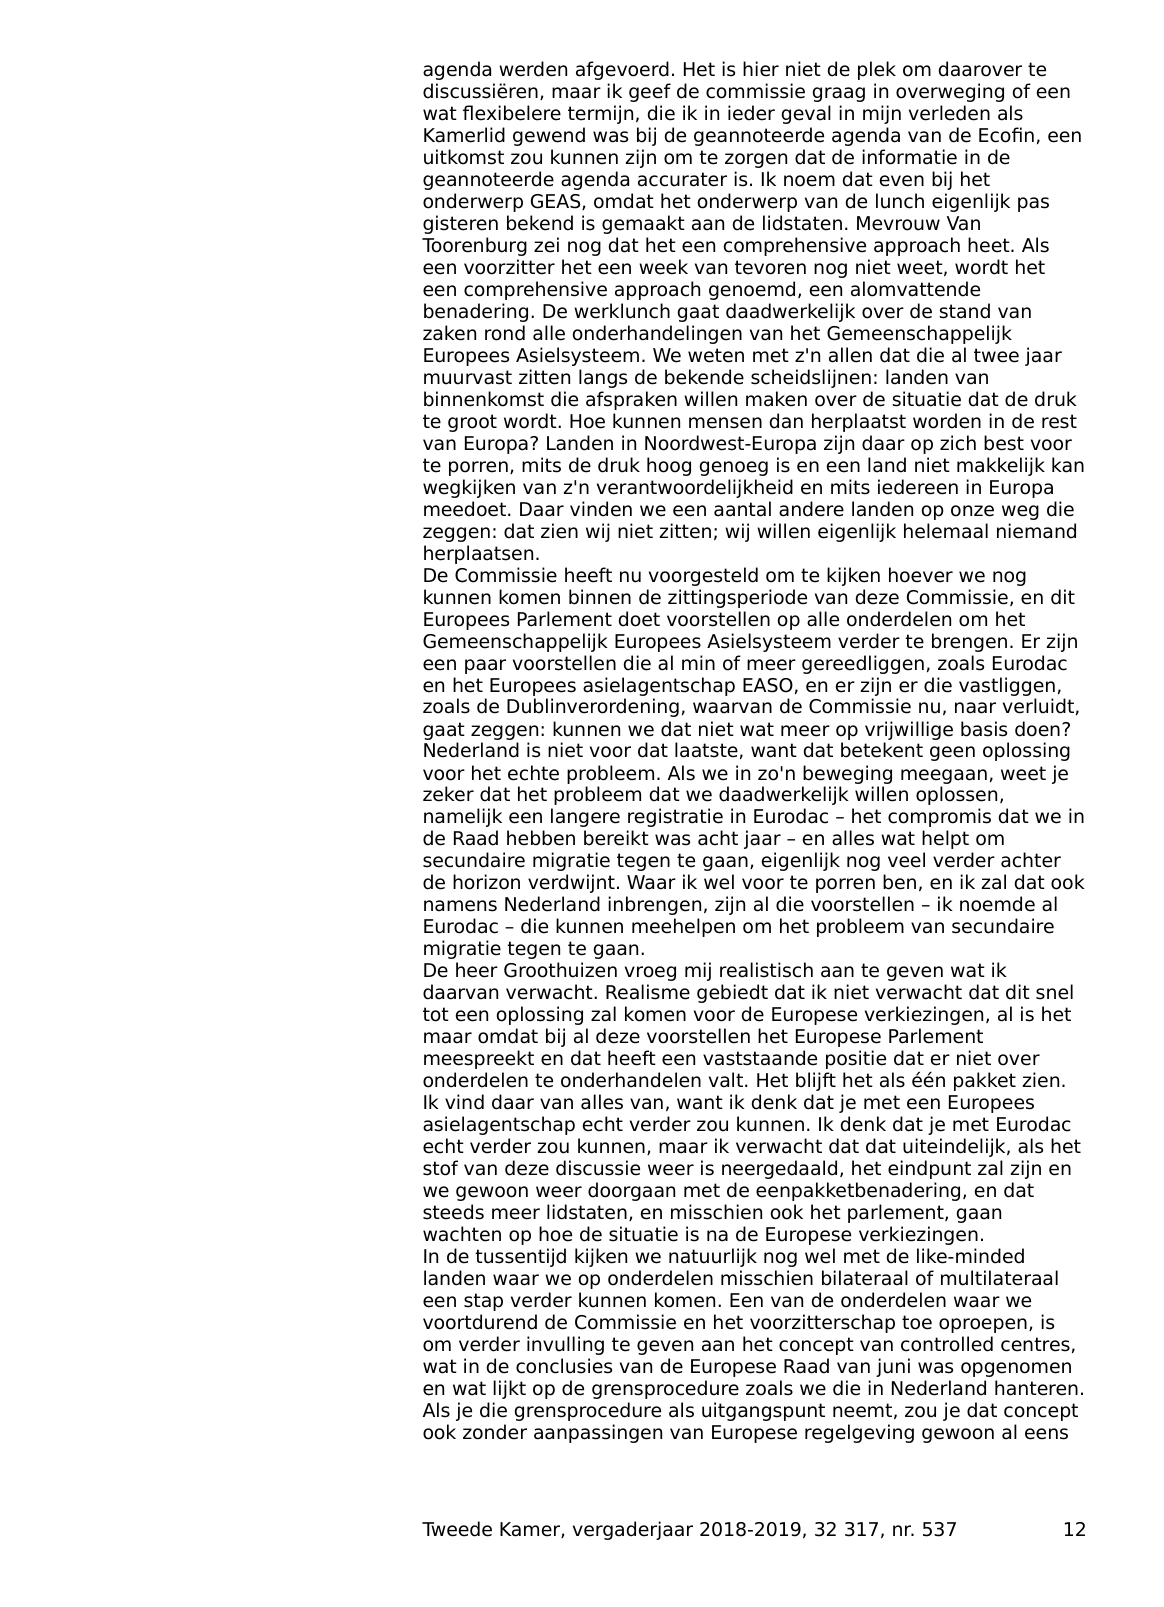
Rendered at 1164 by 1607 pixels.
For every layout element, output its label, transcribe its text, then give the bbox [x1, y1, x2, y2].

text De Commissie heeft nu voorgesteld om te kijken hoever we nog kunnen komen binnen de zittingsperiode van deze Commissie, en dit Europees Parlement doet voorstellen op alle onderdelen om het Gemeenschappelijk Europees Asielsysteem verder te brengen. Er zijn een paar voorstellen die al min of meer gereedliggen, zoals Eurodac en het Europees asielagentschap EASO, en er zijn er die vastliggen, zoals de Dublinverordening, waarvan de Commissie nu, naar verluidt, gaat zeggen: kunnen we dat niet wat meer op vrijwillige basis doen? Nederland is niet voor dat laatste, want dat betekent geen oplossing voor het echte probleem. Als we in zo'n beweging meegaan, weet je zeker dat het probleem dat we daadwerkelijk willen oplossen, namelijk een langere registratie in Eurodac – het compromis dat we in de Raad hebben bereikt was acht jaar – en alles wat helpt om secundaire migratie tegen te gaan, eigenlijk nog veel verder achter de horizon verdwijnt. Waar ik wel voor te porren ben, en ik zal dat ook namens Nederland inbrengen, zijn al die voorstellen – ik noemde al Eurodac – die kunnen meehelpen om het probleem van secundaire migratie tegen te gaan. [422, 564, 1087, 960]
text agenda werden afgevoerd. Het is hier niet de plek om daarover te discussiëren, maar ik geef de commissie graag in overweging of een wat flexibelere termijn, die ik in ieder geval in mijn verleden als Kamerlid gewend was bij de geannoteerde agenda van de Ecofin, een uitkomst zou kunnen zijn om te zorgen dat de informatie in de geannoteerde agenda accurater is. Ik noem dat even bij het onderwerp GEAS, omdat het onderwerp van de lunch eigenlijk pas gisteren bekend is gemaakt aan de lidstaten. Mevrouw Van Toorenburg zei nog dat het een comprehensive approach heet. Als een voorzitter het een week van tevoren nog niet weet, wordt het een comprehensive approach genoemd, een alomvattende benadering. De werklunch gaat daadwerkelijk over de stand van zaken rond alle onderhandelingen van het Gemeenschappelijk Europees Asielsysteem. We weten met z'n allen dat die al twee jaar muurvast zitten langs de bekende scheidslijnen: landen van binnenkomst die afspraken willen maken over de situatie dat de druk te groot wordt. Hoe kunnen mensen dan herplaatst worden in de rest van Europa? Landen in Noordwest-Europa zijn daar op zich best voor te porren, mits de druk hoog genoeg is en een land niet makkelijk kan wegkijken van z'n verantwoordelijkheid en mits iedereen in Europa meedoet. Daar vinden we een aantal andere landen op onze weg die zeggen: dat zien wij niet zitten; wij willen eigenlijk helemaal niemand herplaatsen. [422, 59, 1087, 564]
text De heer Groothuizen vroeg mij realistisch aan te geven wat ik daarvan verwacht. Realisme gebiedt dat ik niet verwacht dat dit snel tot een oplossing zal komen voor de Europese verkiezingen, al is het maar omdat bij al deze voorstellen het Europese Parlement meespreekt en dat heeft een vaststaande positie dat er niet over onderdelen te onderhandelen valt. Het blijft het als één pakket zien. Ik vind daar van alles van, want ik denk dat je met een Europees asielagentschap echt verder zou kunnen. Ik denk dat je met Eurodac echt verder zou kunnen, maar ik verwacht dat dat uiteindelijk, als het stof van deze discussie weer is neergedaald, het eindpunt zal zijn en we gewoon weer doorgaan met de eenpakketbenadering, en dat steeds meer lidstaten, en misschien ook het parlement, gaan wachten op hoe de situatie is na de Europese verkiezingen. [422, 960, 1087, 1246]
text In de tussentijd kijken we natuurlijk nog wel met de like-minded landen waar we op onderdelen misschien bilateraal of multilateraal een stap verder kunnen komen. Een van de onderdelen waar we voortdurend de Commissie en het voorzitterschap toe oproepen, is om verder invulling te geven aan het concept van controlled centres, wat in de conclusies van de Europese Raad van juni was opgenomen en wat lijkt op de grensprocedure zoals we die in Nederland hanteren. Als je die grensprocedure als uitgangspunt neemt, zou je dat concept ook zonder aanpassingen van Europese regelgeving gewoon al eens [422, 1246, 1087, 1444]
